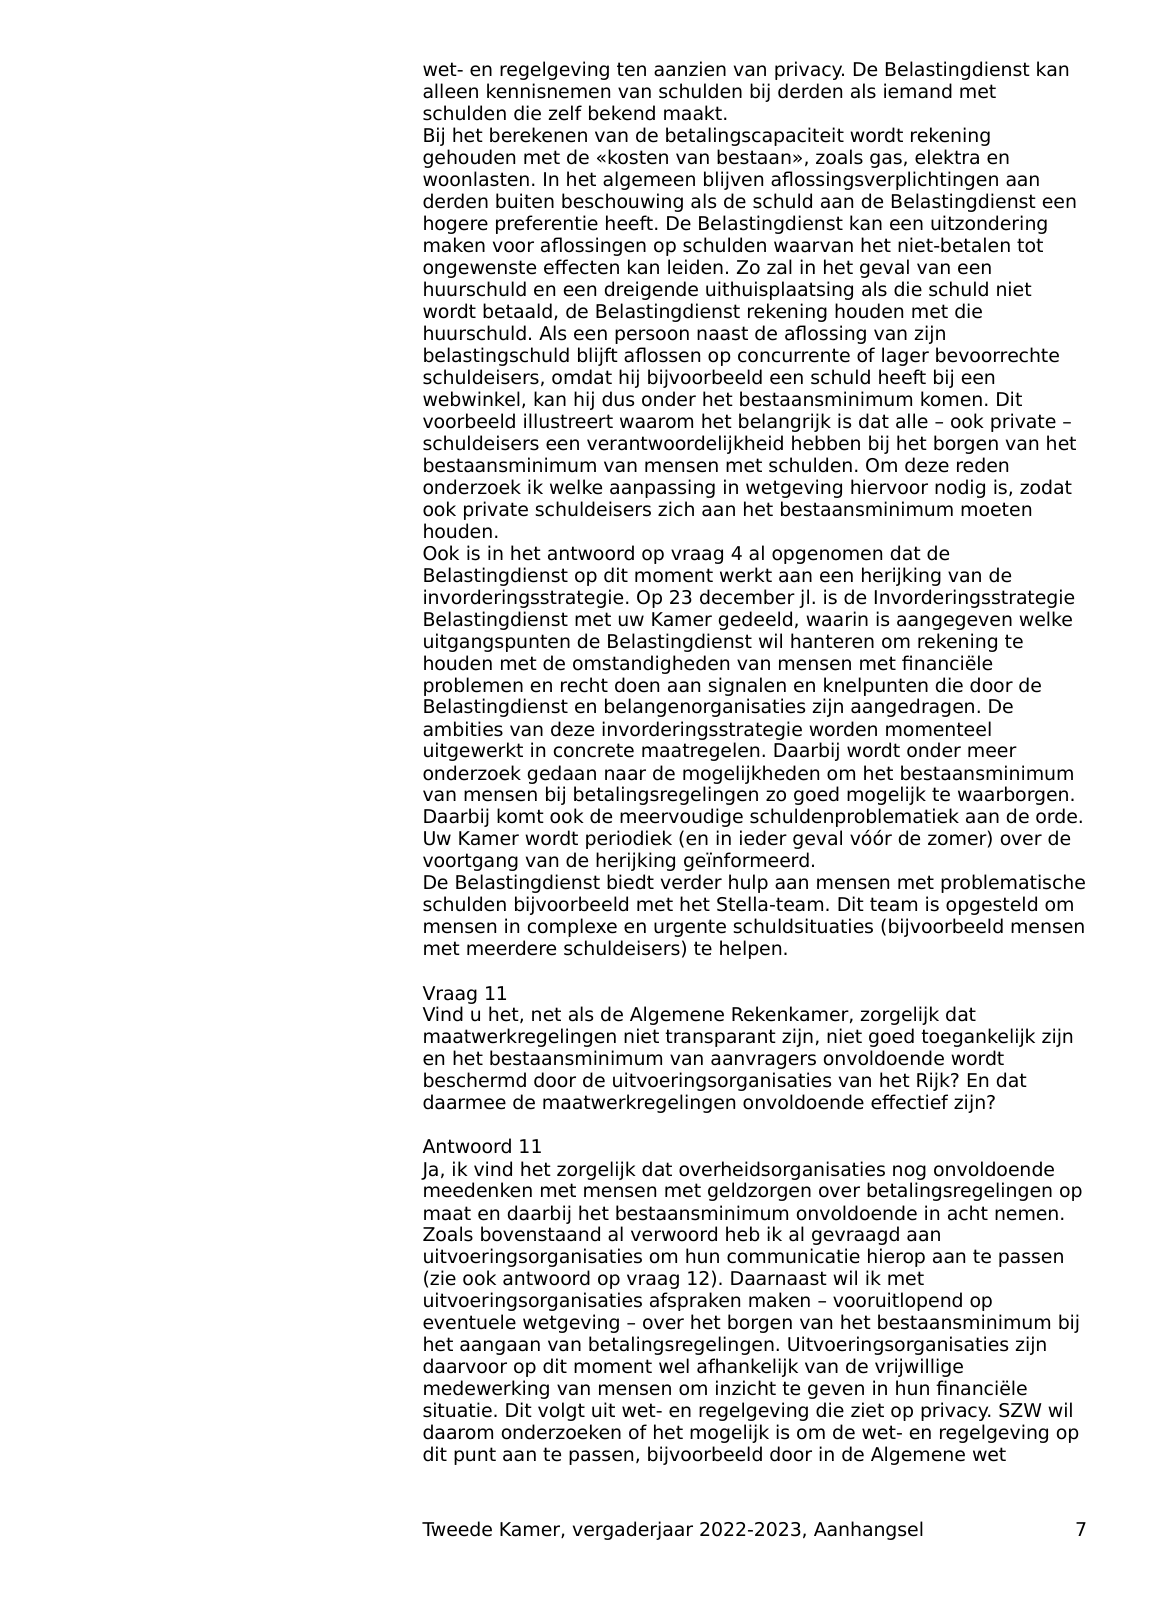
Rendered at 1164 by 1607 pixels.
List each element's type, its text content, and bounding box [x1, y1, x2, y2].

text Antwoord 11 [422, 1136, 1087, 1158]
text Ook is in het antwoord op vraag 4 al opgenomen dat de Belastingdienst op dit moment werkt aan een herijking van de invorderingsstrategie. Op 23 december jl. is de Invorderingsstrategie Belastingdienst met uw Kamer gedeeld, waarin is aangegeven welke uitgangspunten de Belastingdienst wil hanteren om rekening te houden met de omstandigheden van mensen met financiële problemen en recht doen aan signalen en knelpunten die door de Belastingdienst en belangenorganisaties zijn aangedragen. De ambities van deze invorderingsstrategie worden momenteel uitgewerkt in concrete maatregelen. Daarbij wordt onder meer onderzoek gedaan naar de mogelijkheden om het bestaansminimum van mensen bij betalingsregelingen zo goed mogelijk te waarborgen. Daarbij komt ook de meervoudige schuldenproblematiek aan de orde. Uw Kamer wordt periodiek (en in ieder geval vóór de zomer) over de voortgang van de herijking geïnformeerd. [422, 543, 1087, 872]
text Bij het berekenen van de betalingscapaciteit wordt rekening gehouden met de «kosten van bestaan», zoals gas, elektra en woonlasten. In het algemeen blijven aflossingsverplichtingen aan derden buiten beschouwing als de schuld aan de Belastingdienst een hogere preferentie heeft. De Belastingdienst kan een uitzondering maken voor aflossingen op schulden waarvan het niet-betalen tot ongewenste effecten kan leiden. Zo zal in het geval van een huurschuld en een dreigende uithuisplaatsing als die schuld niet wordt betaald, de Belastingdienst rekening houden met die huurschuld. Als een persoon naast de aflossing van zijn belastingschuld blijft aflossen op concurrente of lager bevoorrechte schuldeisers, omdat hij bijvoorbeeld een schuld heeft bij een webwinkel, kan hij dus onder het bestaansminimum komen. Dit voorbeeld illustreert waarom het belangrijk is dat alle – ook private – schuldeisers een verantwoordelijkheid hebben bij het borgen van het bestaansminimum van mensen met schulden. Om deze reden onderzoek ik welke aanpassing in wetgeving hiervoor nodig is, zodat ook private schuldeisers zich aan het bestaansminimum moeten houden. [422, 125, 1087, 543]
text wet- en regelgeving ten aanzien van privacy. De Belastingdienst kan alleen kennisnemen van schulden bij derden als iemand met schulden die zelf bekend maakt. [422, 59, 1087, 125]
text Vind u het, net als de Algemene Rekenkamer, zorgelijk dat maatwerkregelingen niet transparant zijn, niet goed toegankelijk zijn en het bestaansminimum van aanvragers onvoldoende wordt beschermd door de uitvoeringsorganisaties van het Rijk? En dat daarmee de maatwerkregelingen onvoldoende effectief zijn? [422, 1004, 1087, 1114]
text De Belastingdienst biedt verder hulp aan mensen met problematische schulden bijvoorbeeld met het Stella-team. Dit team is opgesteld om mensen in complexe en urgente schuldsituaties (bijvoorbeeld mensen met meerdere schuldeisers) te helpen. [422, 872, 1087, 960]
text Ja, ik vind het zorgelijk dat overheidsorganisaties nog onvoldoende meedenken met mensen met geldzorgen over betalingsregelingen op maat en daarbij het bestaansminimum onvoldoende in acht nemen. Zoals bovenstaand al verwoord heb ik al gevraagd aan uitvoeringsorganisaties om hun communicatie hierop aan te passen (zie ook antwoord op vraag 12). Daarnaast wil ik met uitvoeringsorganisaties afspraken maken – vooruitlopend op eventuele wetgeving – over het borgen van het bestaansminimum bij het aangaan van betalingsregelingen. Uitvoeringsorganisaties zijn daarvoor op dit moment wel afhankelijk van de vrijwillige medewerking van mensen om inzicht te geven in hun financiële situatie. Dit volgt uit wet- en regelgeving die ziet op privacy. SZW wil daarom onderzoeken of het mogelijk is om de wet- en regelgeving op dit punt aan te passen, bijvoorbeeld door in de Algemene wet [422, 1158, 1087, 1466]
text Vraag 11 [422, 982, 1087, 1004]
